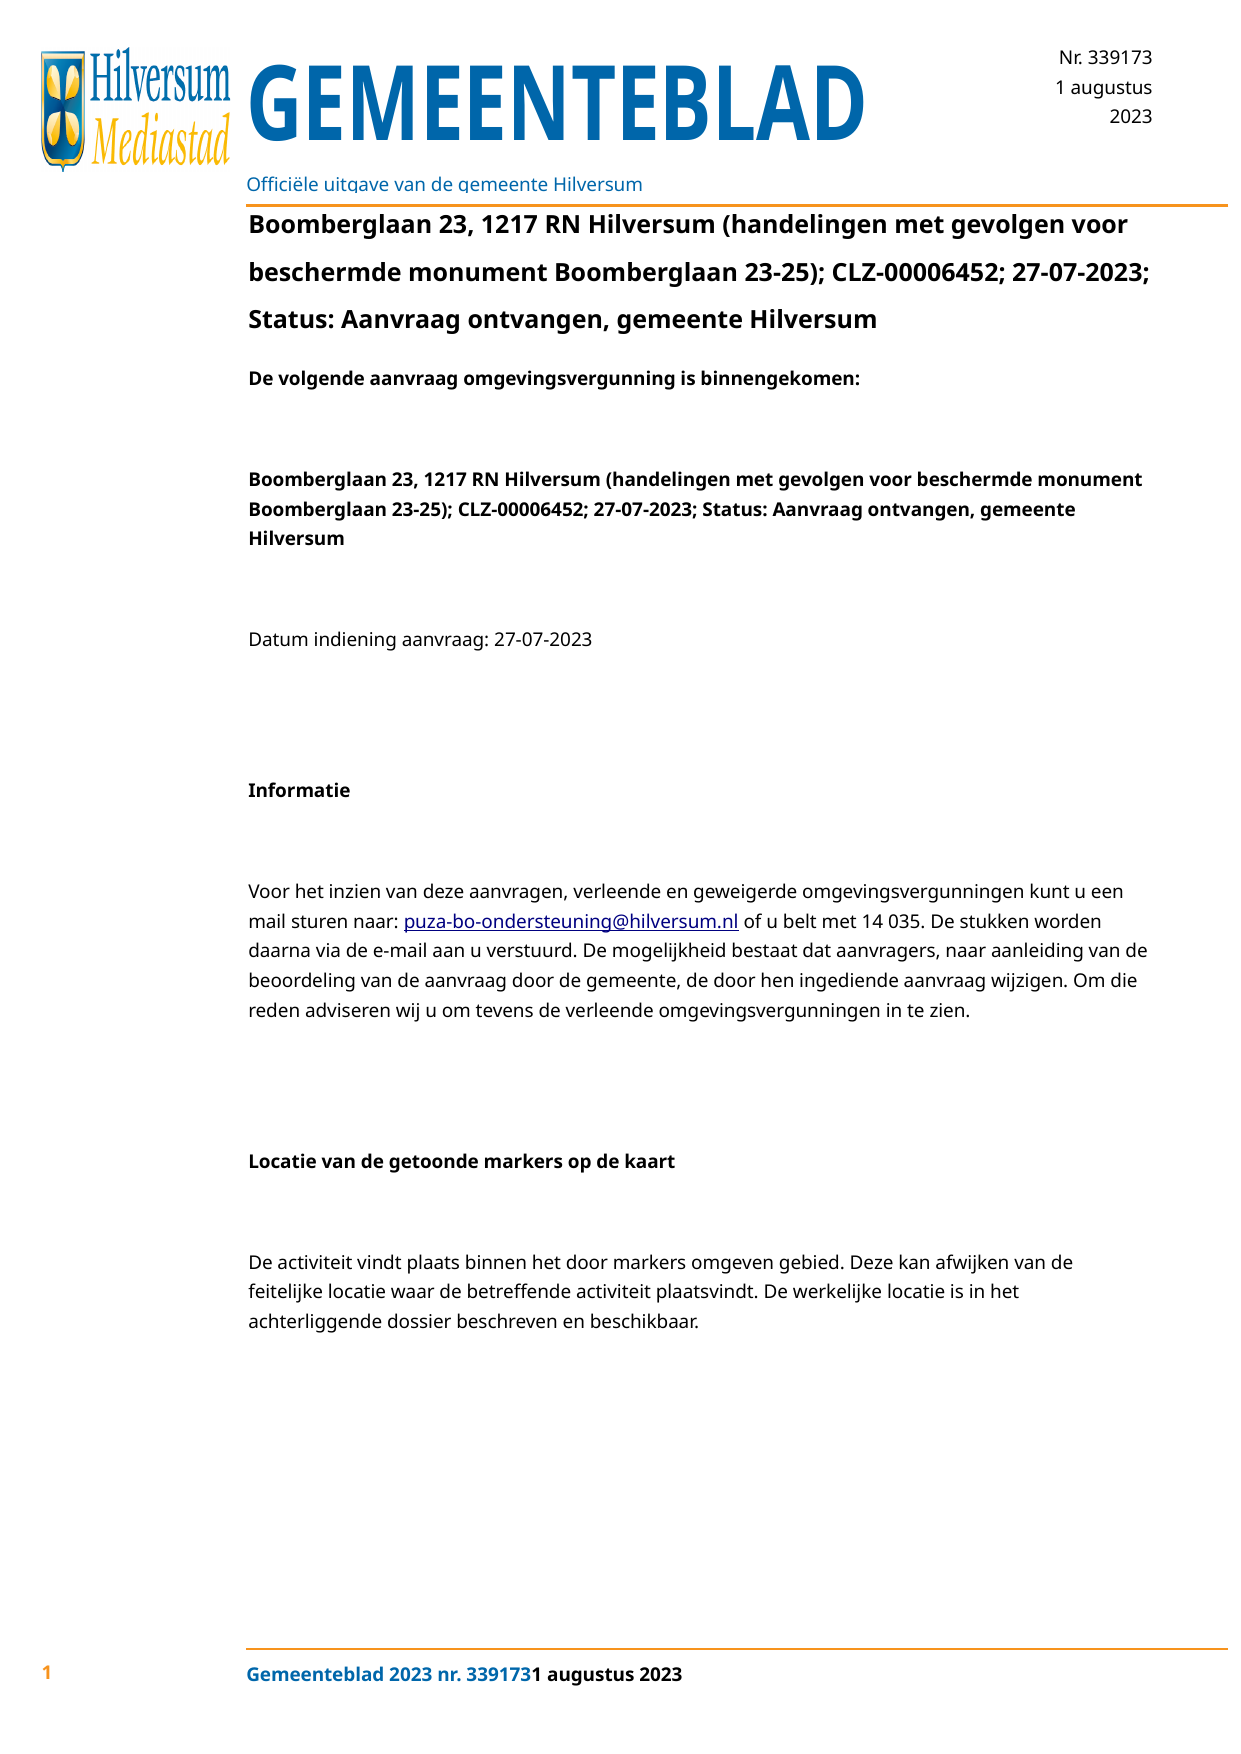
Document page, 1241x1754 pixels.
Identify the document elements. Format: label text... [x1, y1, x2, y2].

text Boomberglaan 23, 1217 RN Hilversum (handelingen met gevolgen voor beschermde monument Boomberglaan 23-25); CLZ-00006452; 27-07-2023; Status: Aanvraag ontvangen, gemeente Hilversum [248, 207, 1152, 336]
text De volgende aanvraag omgevingsvergunning is binnengekomen: [248, 366, 1152, 391]
text Datum indiening aanvraag: 27-07-2023 [248, 626, 1152, 652]
text Voor het inzien van deze aanvragen, verleende en geweigerde omgevingsvergunningen kunt u een mail sturen naar: puza-bo-ondersteuning@hilversum.nl of u belt met 14 035. De stukken worden daarna via de e-mail aan u verstuurd. De mogelijkheid bestaat dat aanvragers, naar aanleiding van de beoordeling van de aanvraag door de gemeente, de door hen ingediende aanvraag wijzigen. Om die reden adviseren wij u om tevens de verleende omgevingsvergunningen in te zien. [248, 878, 1152, 1022]
text De activiteit vindt plaats binnen het door markers omgeven gebied. Deze kan afwijken van de feitelijke locatie waar de betreffende activiteit plaatsvindt. De werkelijke locatie is in het achterliggende dossier beschreven en beschikbaar. [248, 1249, 1152, 1334]
text Locatie van de getoonde markers op de kaart [248, 1148, 1152, 1174]
text Boomberglaan 23, 1217 RN Hilversum (handelingen met gevolgen voor beschermde monument Boomberglaan 23-25); CLZ-00006452; 27-07-2023; Status: Aanvraag ontvangen, gemeente Hilversum [248, 466, 1152, 551]
text Informatie [248, 778, 1152, 803]
picture [41, 47, 231, 172]
